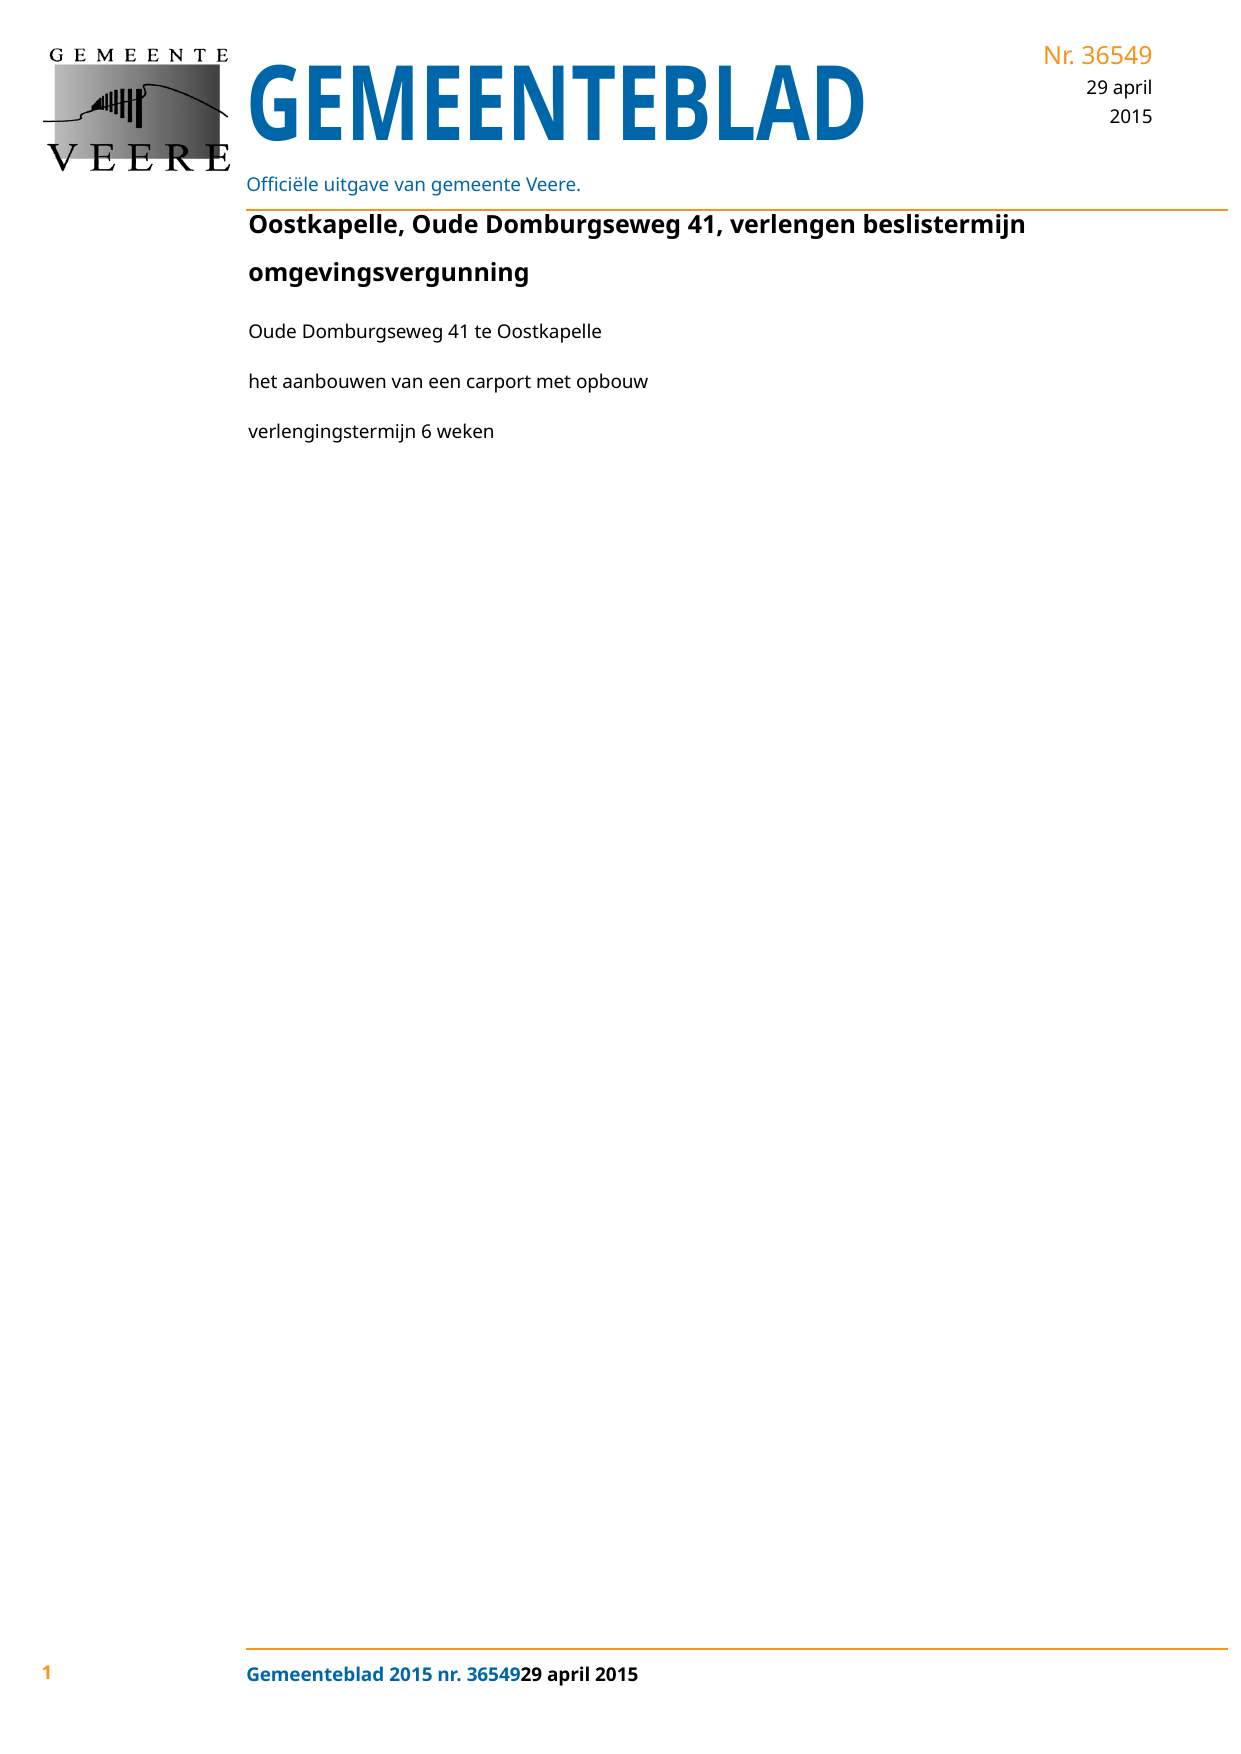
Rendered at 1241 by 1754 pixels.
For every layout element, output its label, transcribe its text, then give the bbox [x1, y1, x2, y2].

text het aanbouwen van een carport met opbouw [248, 368, 1152, 394]
text verlengingstermijn 6 weken [248, 419, 1152, 444]
picture [41, 47, 231, 172]
text Oostkapelle, Oude Domburgseweg 41, verlengen beslistermijn omgevingsvergunning [248, 211, 1152, 288]
text Oude Domburgseweg 41 te Oostkapelle [248, 318, 1152, 344]
